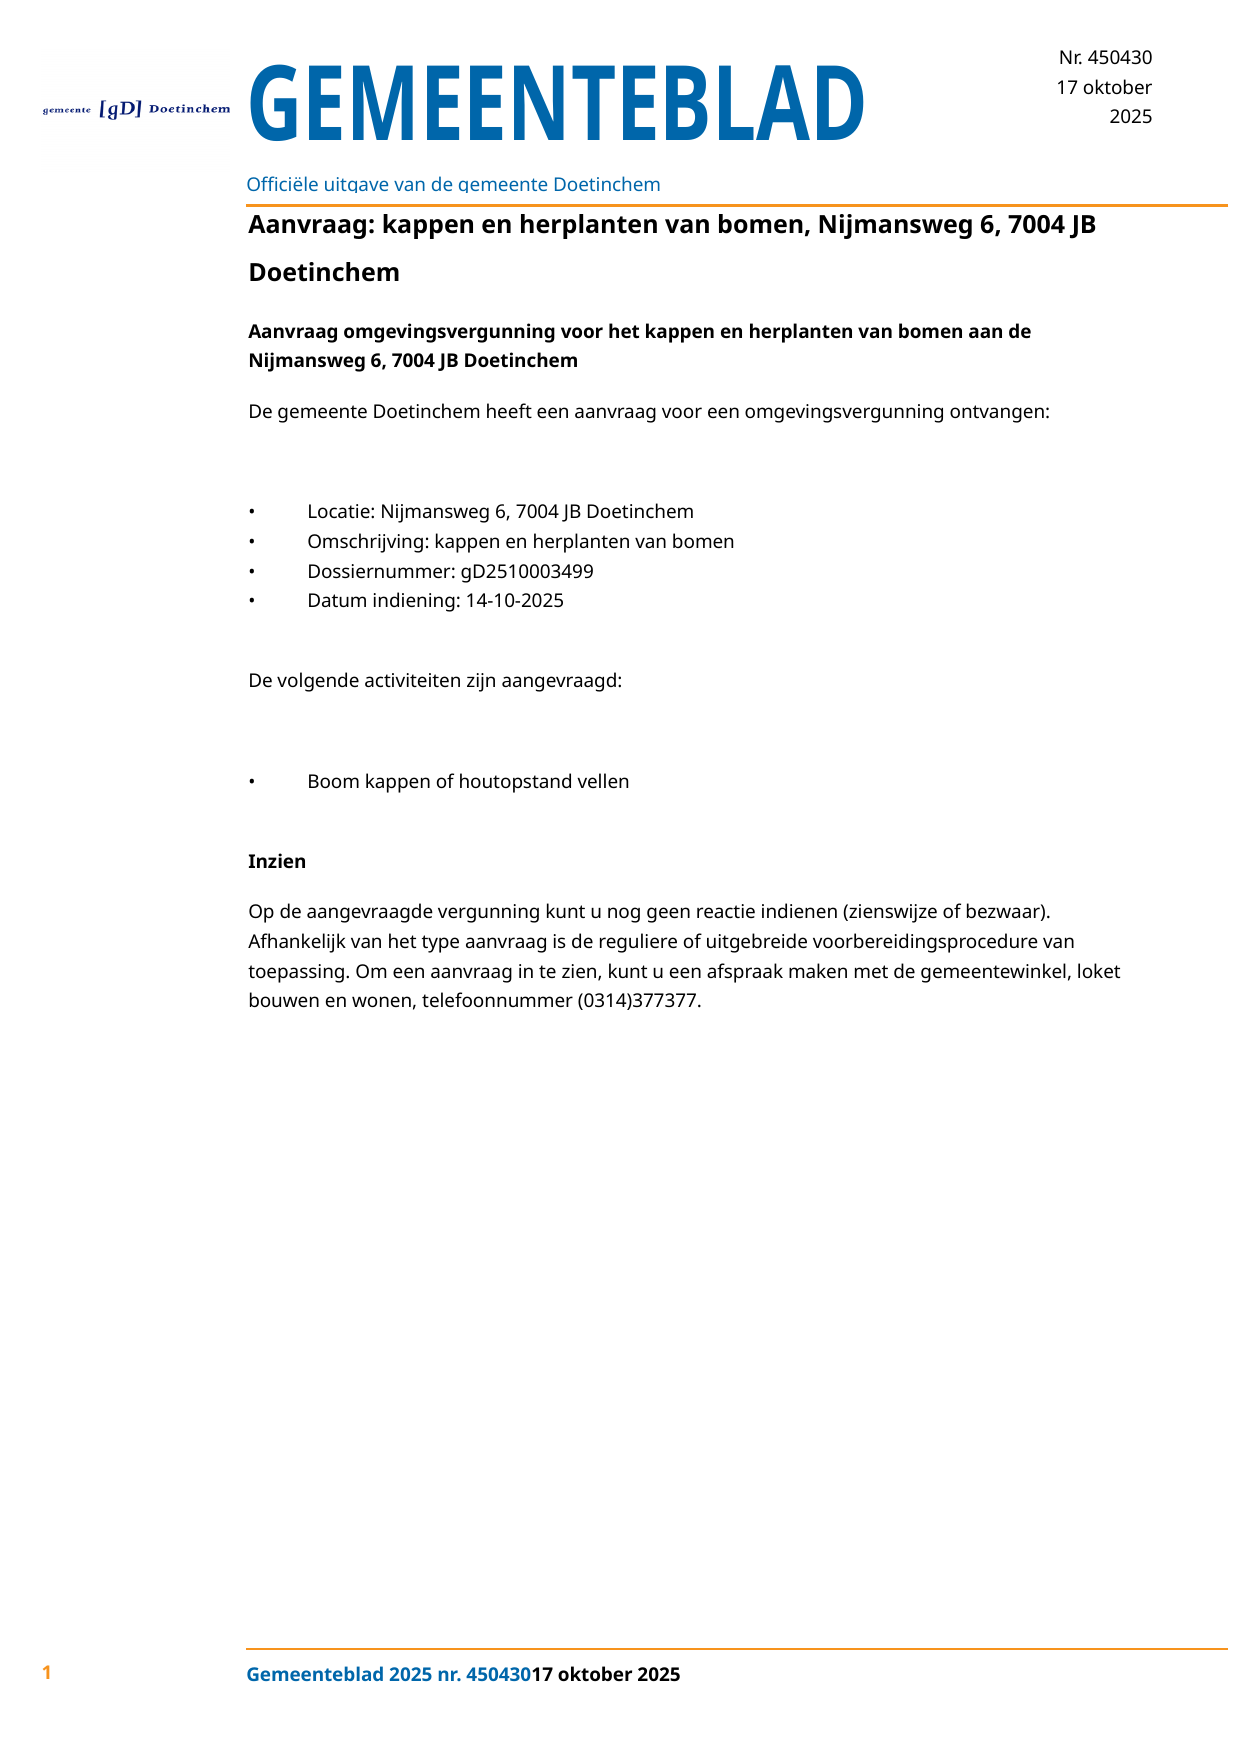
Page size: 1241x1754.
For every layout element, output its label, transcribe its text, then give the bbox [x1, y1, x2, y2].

picture [41, 47, 231, 172]
text Aanvraag omgevingsvergunning voor het kappen en herplanten van bomen aan de Nijmansweg 6, 7004 JB Doetinchem [248, 318, 1152, 373]
list Boom kappen of houtopstand vellen [248, 768, 1152, 794]
text Op de aangevraagde vergunning kunt u nog geen reactie indienen (zienswijze of bezwaar). Afhankelijk van het type aanvraag is de reguliere of uitgebreide voorbereidingsprocedure van toepassing. Om een aanvraag in te zien, kunt u een afspraak maken met de gemeentewinkel, loket bouwen en wonen, telefoonnummer (0314)377377. [248, 899, 1152, 1013]
list Locatie: Nijmansweg 6, 7004 JB Doetinchem [248, 499, 1152, 524]
list Omschrijving: kappen en herplanten van bomen [248, 528, 1152, 554]
text Inzien [248, 848, 1152, 874]
text De volgende activiteiten zijn aangevraagd: [248, 667, 1152, 693]
list Dossiernummer: gD2510003499 [248, 558, 1152, 584]
text De gemeente Doetinchem heeft een aanvraag voor een omgevingsvergunning ontvangen: [248, 398, 1152, 424]
list Datum indiening: 14-10-2025 [248, 587, 1152, 613]
text Aanvraag: kappen en herplanten van bomen, Nijmansweg 6, 7004 JB Doetinchem [248, 207, 1152, 288]
